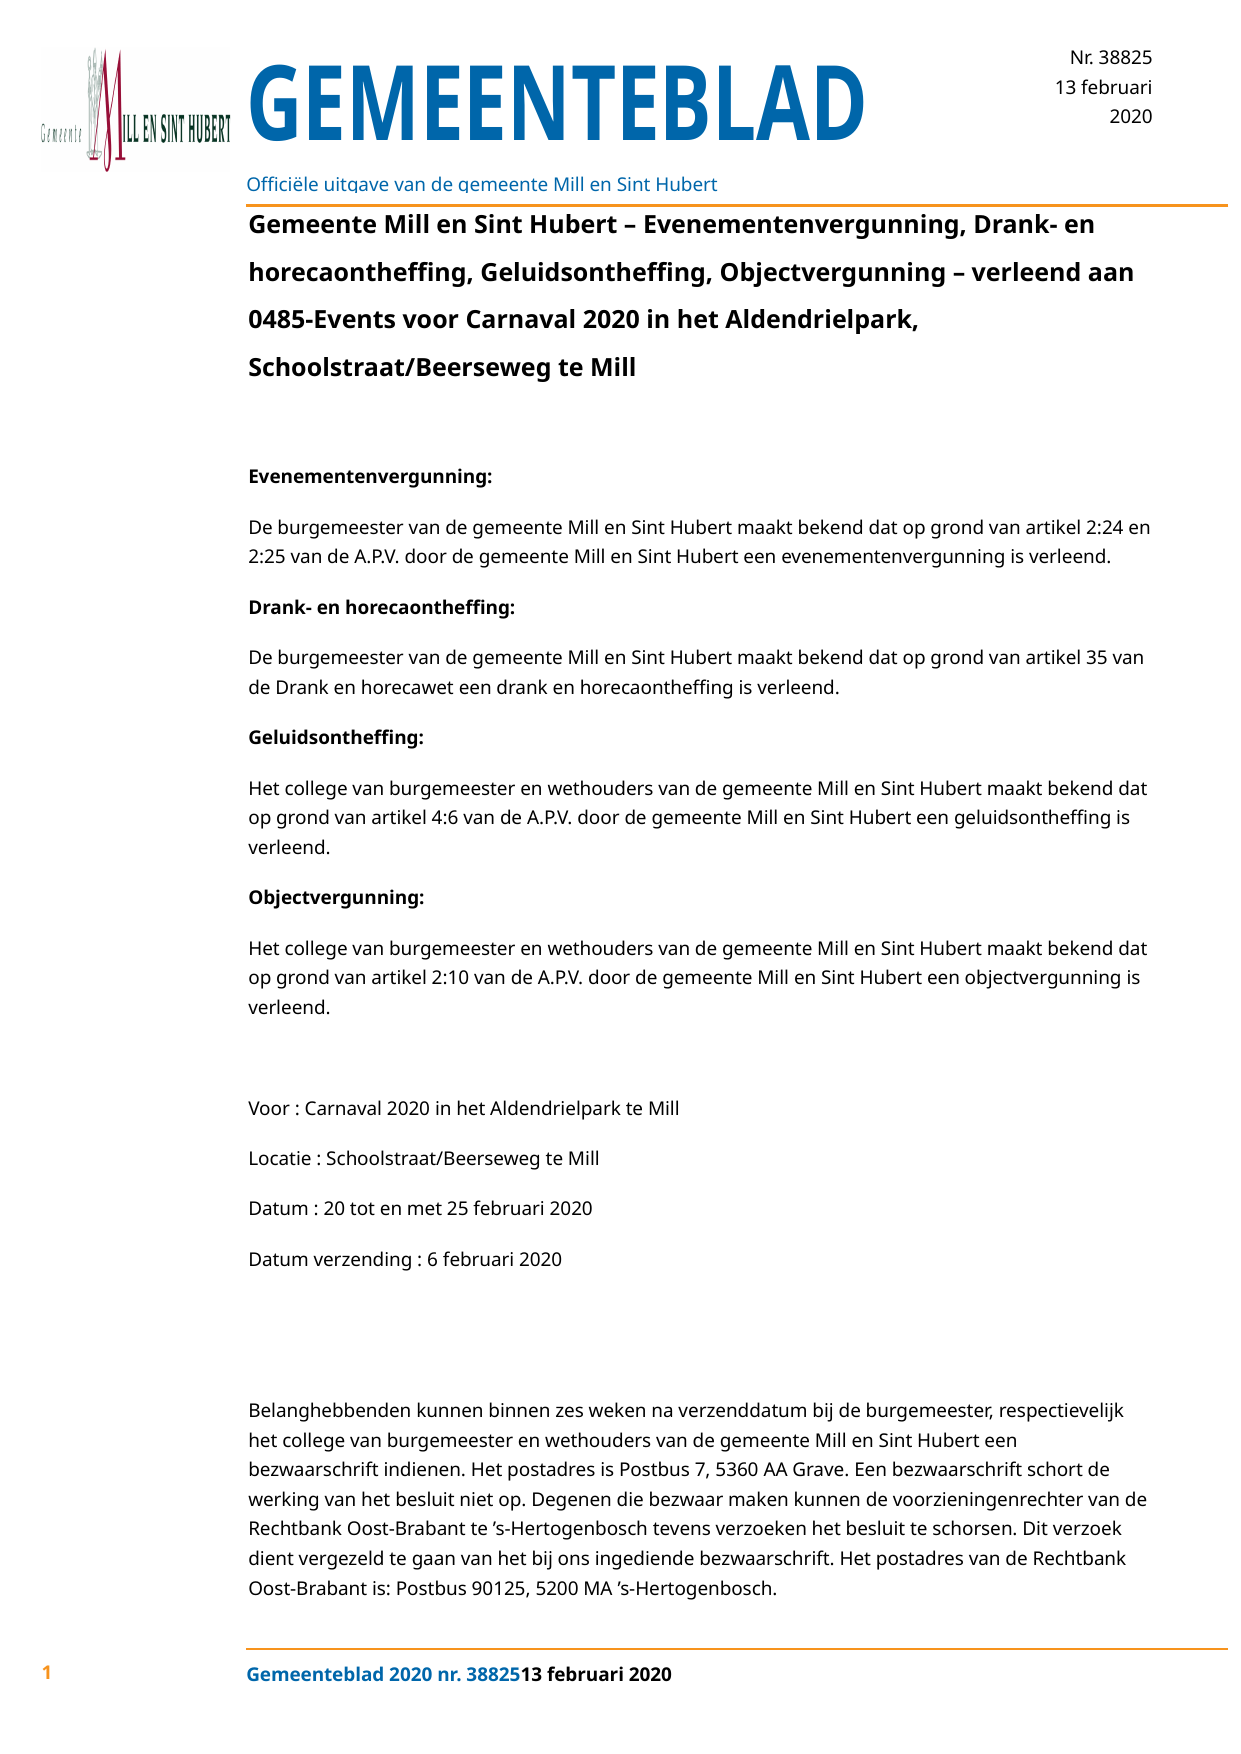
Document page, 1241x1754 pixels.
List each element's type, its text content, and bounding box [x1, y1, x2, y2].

text De burgemeester van de gemeente Mill en Sint Hubert maakt bekend dat op grond van artikel 35 van de Drank en horecawet een drank en horecaontheffing is verleend. [248, 644, 1152, 700]
text Evenementenvergunning: [248, 463, 1152, 489]
text Belanghebbenden kunnen binnen zes weken na verzenddatum bij de burgemeester, respectievelijk het college van burgemeester en wethouders van de gemeente Mill en Sint Hubert een bezwaarschrift indienen. Het postadres is Postbus 7, 5360 AA Grave. Een bezwaarschrift schort de werking van het besluit niet op. Degenen die bezwaar maken kunnen de voorzieningenrechter van de Rechtbank Oost-Brabant te ’s-Hertogenbosch tevens verzoeken het besluit te schorsen. Dit verzoek dient vergezeld te gaan van het bij ons ingediende bezwaarschrift. Het postadres van de Rechtbank Oost-Brabant is: Postbus 90125, 5200 MA ’s-Hertogenbosch. [248, 1397, 1152, 1601]
text Voor : Carnaval 2020 in het Aldendrielpark te Mill [248, 1095, 1152, 1121]
text Gemeente Mill en Sint Hubert – Evenementenvergunning, Drank- en horecaontheffing, Geluidsontheffing, Objectvergunning – verleend aan 0485-Events voor Carnaval 2020 in het Aldendrielpark, Schoolstraat/Beerseweg te Mill [248, 207, 1152, 384]
text Geluidsontheffing: [248, 724, 1152, 750]
text De burgemeester van de gemeente Mill en Sint Hubert maakt bekend dat op grond van artikel 2:24 en 2:25 van de A.P.V. door de gemeente Mill en Sint Hubert een evenementenvergunning is verleend. [248, 514, 1152, 569]
picture [41, 47, 231, 172]
text Datum : 20 tot en met 25 februari 2020 [248, 1196, 1152, 1221]
text Het college van burgemeester en wethouders van de gemeente Mill en Sint Hubert maakt bekend dat op grond van artikel 2:10 van de A.P.V. door de gemeente Mill en Sint Hubert een objectvergunning is verleend. [248, 935, 1152, 1020]
text Drank- en horecaontheffing: [248, 594, 1152, 620]
text Locatie : Schoolstraat/Beerseweg te Mill [248, 1145, 1152, 1171]
text Objectvergunning: [248, 884, 1152, 910]
text Het college van burgemeester en wethouders van de gemeente Mill en Sint Hubert maakt bekend dat op grond van artikel 4:6 van de A.P.V. door de gemeente Mill en Sint Hubert een geluidsontheffing is verleend. [248, 775, 1152, 860]
text Datum verzending : 6 februari 2020 [248, 1246, 1152, 1272]
